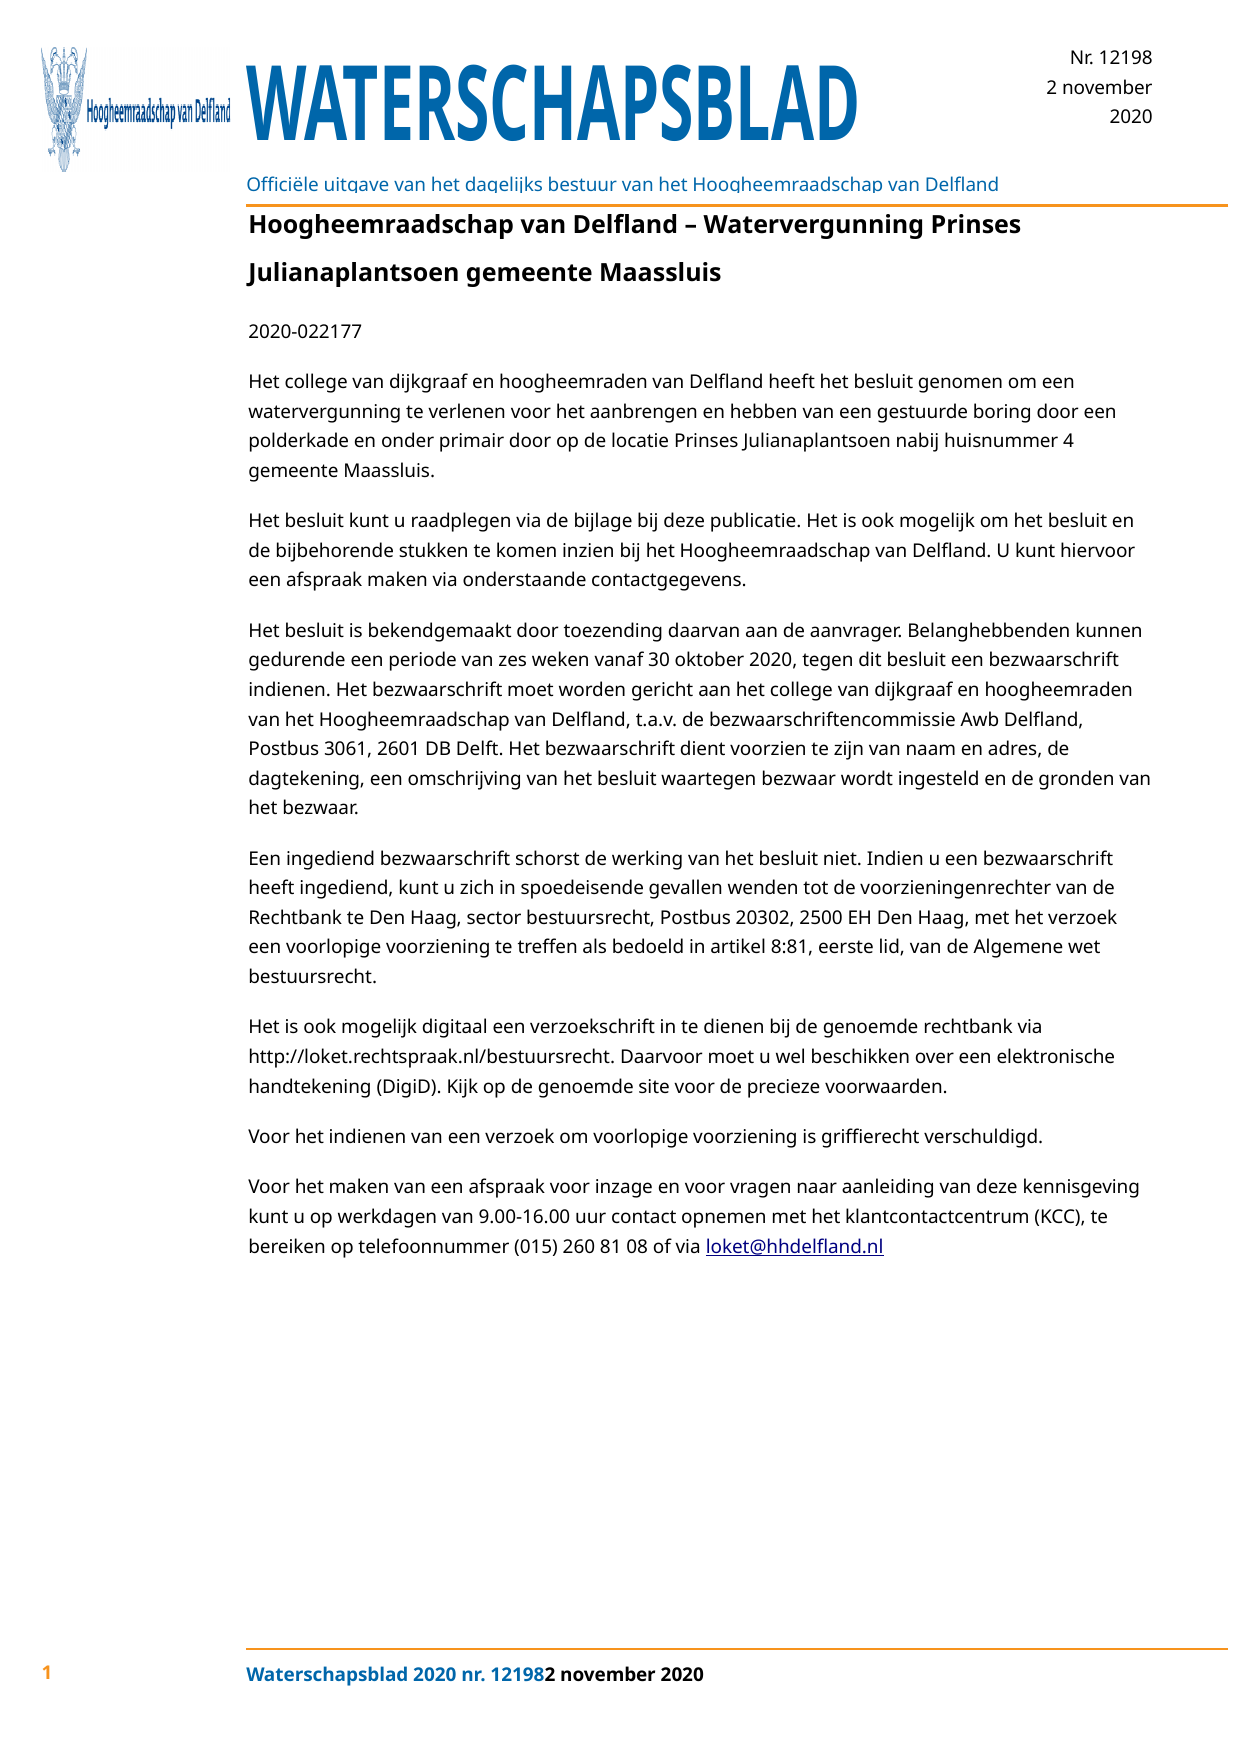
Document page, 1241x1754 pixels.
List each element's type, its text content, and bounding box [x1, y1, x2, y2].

text Voor het maken van een afspraak voor inzage en voor vragen naar aanleiding van deze kennisgeving kunt u op werkdagen van 9.00-16.00 uur contact opnemen met het klantcontactcentrum (KCC), te bereiken op telefoonnummer (015) 260 81 08 of via loket@hhdelfland.nl [248, 1174, 1152, 1259]
text Voor het indienen van een verzoek om voorlopige voorziening is griffierecht verschuldigd. [248, 1123, 1152, 1149]
text Een ingediend bezwaarschrift schorst de werking van het besluit niet. Indien u een bezwaarschrift heeft ingediend, kunt u zich in spoedeisende gevallen wenden tot de voorzieningenrechter van de Rechtbank te Den Haag, sector bestuursrecht, Postbus 20302, 2500 EH Den Haag, met het verzoek een voorlopige voorziening te treffen als bedoeld in artikel 8:81, eerste lid, van de Algemene wet bestuursrecht. [248, 845, 1152, 989]
text 2020-022177 [248, 318, 1152, 344]
text Het besluit kunt u raadplegen via de bijlage bij deze publicatie. Het is ook mogelijk om het besluit en de bijbehorende stukken te komen inzien bij het Hoogheemraadschap van Delfland. U kunt hiervoor een afspraak maken via onderstaande contactgegevens. [248, 507, 1152, 592]
picture [41, 47, 231, 172]
text Het besluit is bekendgemaakt door toezending daarvan aan de aanvrager. Belanghebbenden kunnen gedurende een periode van zes weken vanaf 30 oktober 2020, tegen dit besluit een bezwaarschrift indienen. Het bezwaarschrift moet worden gericht aan het college van dijkgraaf en hoogheemraden van het Hoogheemraadschap van Delfland, t.a.v. de bezwaarschriftencommissie Awb Delfland, Postbus 3061, 2601 DB Delft. Het bezwaarschrift dient voorzien te zijn van naam en adres, de dagtekening, een omschrijving van het besluit waartegen bezwaar wordt ingesteld en de gronden van het bezwaar. [248, 617, 1152, 820]
text Het is ook mogelijk digitaal een verzoekschrift in te dienen bij de genoemde rechtbank via http://loket.rechtspraak.nl/bestuursrecht. Daarvoor moet u wel beschikken over een elektronische handtekening (DigiD). Kijk op de genoemde site voor de precieze voorwaarden. [248, 1014, 1152, 1099]
text Het college van dijkgraaf en hoogheemraden van Delfland heeft het besluit genomen om een watervergunning te verlenen voor het aanbrengen en hebben van een gestuurde boring door een polderkade en onder primair door op de locatie Prinses Julianaplantsoen nabij huisnummer 4 gemeente Maassluis. [248, 368, 1152, 483]
text Hoogheemraadschap van Delfland – Watervergunning Prinses Julianaplantsoen gemeente Maassluis [248, 207, 1152, 288]
